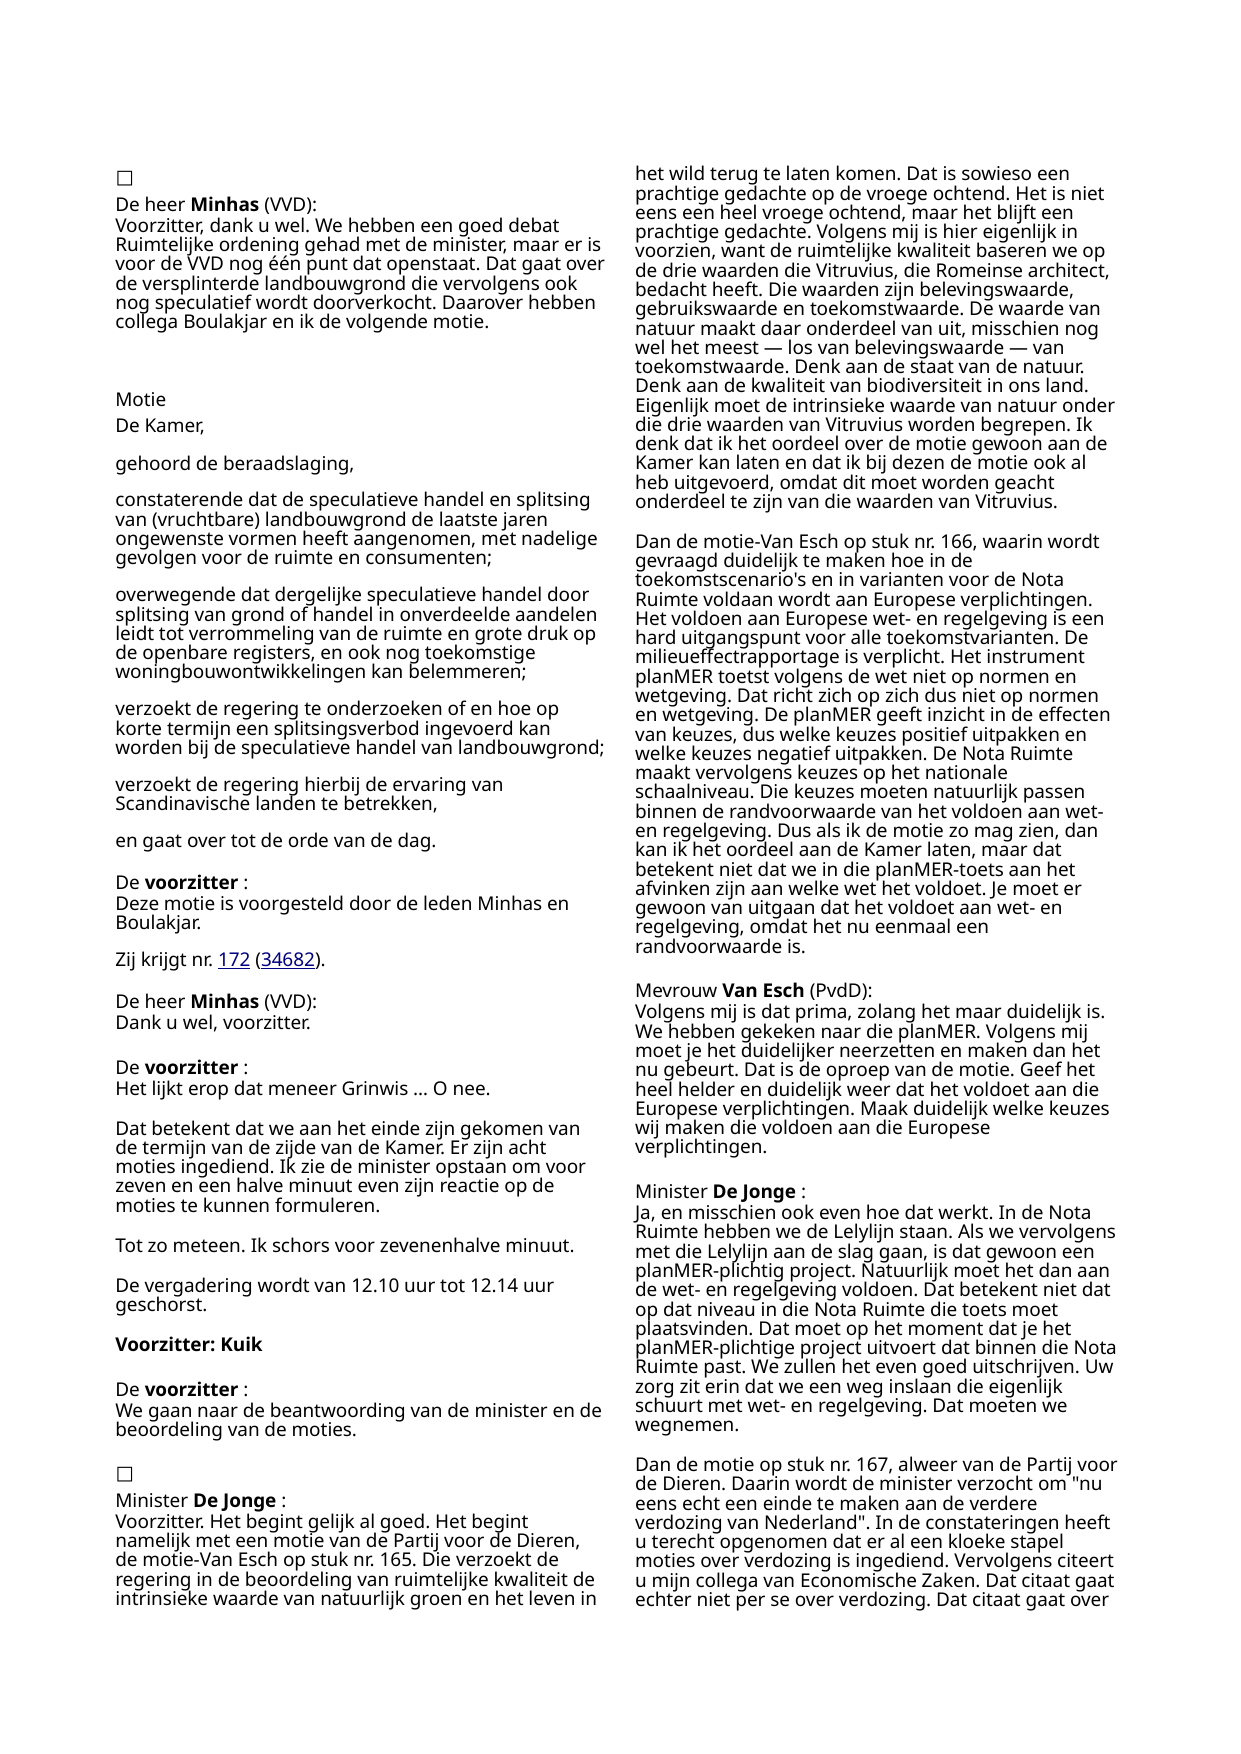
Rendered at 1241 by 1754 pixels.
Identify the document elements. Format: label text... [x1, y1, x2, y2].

text De Kamer, [115, 417, 605, 437]
text Dat betekent dat we aan het einde zijn gekomen van de termijn van de zijde van de Kamer. Er zijn acht moties ingediend. Ik zie de minister opstaan om voor zeven en een halve minuut even zijn reactie op de moties te kunnen formuleren. [115, 1120, 605, 1216]
text en gaat over tot de orde van de dag. [115, 832, 605, 851]
text Tot zo meteen. Ik schors voor zevenenhalve minuut. [115, 1237, 605, 1256]
text De voorzitter : [115, 1054, 605, 1080]
text overwegende dat dergelijke speculatieve handel door splitsing van grond of handel in onverdeelde aandelen leidt tot verrommeling van de ruimte en grote druk op de openbare registers, en ook nog toekomstige woningbouwontwikkelingen kan belemmeren; [115, 586, 605, 683]
text ⬜ [115, 165, 605, 191]
text Motie [115, 386, 605, 412]
text Minister De Jonge : [115, 1487, 605, 1513]
text Volgens mij is dat prima, zolang het maar duidelijk is. We hebben gekeken naar die planMER. Volgens mij moet je het duidelijker neerzetten en maken dan het nu gebeurt. Dat is de oproep van de motie. Geef het heel helder en duidelijk weer dat het voldoet aan die Europese verplichtingen. Maak duidelijk welke keuzes wij maken die voldoen aan die Europese verplichtingen. [635, 1003, 1125, 1158]
text Dank u wel, voorzitter. [115, 1014, 605, 1033]
text Voorzitter. Het begint gelijk al goed. Het begint namelijk met een motie van de Partij voor de Dieren, de motie-Van Esch op stuk nr. 165. Die verzoekt de regering in de beoordeling van ruimtelijke kwaliteit de intrinsieke waarde van natuurlijk groen en het leven in [115, 1513, 605, 1609]
text constaterende dat de speculatieve handel en splitsing van (vruchtbare) landbouwgrond de laatste jaren ongewenste vormen heeft aangenomen, met nadelige gevolgen voor de ruimte en consumenten; [115, 491, 605, 568]
text Minister De Jonge : [635, 1178, 1125, 1204]
text gehoord de beraadslaging, [115, 454, 605, 474]
text De vergadering wordt van 12.10 uur tot 12.14 uur geschorst. [115, 1277, 605, 1315]
text We gaan naar de beantwoording van de minister en de beoordeling van de moties. [115, 1402, 605, 1441]
text verzoekt de regering te onderzoeken of en hoe op korte termijn een splitsingsverbod ingevoerd kan worden bij de speculatieve handel van landbouwgrond; [115, 700, 605, 758]
text verzoekt de regering hierbij de ervaring van Scandinavische landen te betrekken, [115, 776, 605, 814]
text Voorzitter, dank u wel. We hebben een goed debat Ruimtelijke ordening gehad met de minister, maar er is voor de VVD nog één punt dat openstaat. Dat gaat over de versplinterde landbouwgrond die vervolgens ook nog speculatief wordt doorverkocht. Daarover hebben collega Boulakjar en ik de volgende motie. [115, 217, 605, 332]
text Zij krijgt nr. 172 (34682). [115, 951, 605, 970]
text De heer Minhas (VVD): [115, 191, 605, 217]
text het wild terug te laten komen. Dat is sowieso een prachtige gedachte op de vroege ochtend. Het is niet eens een heel vroege ochtend, maar het blijft een prachtige gedachte. Volgens mij is hier eigenlijk in voorzien, want de ruimtelijke kwaliteit baseren we op de drie waarden die Vitruvius, die Romeinse architect, bedacht heeft. Die waarden zijn belevingswaarde, gebruikswaarde en toekomstwaarde. De waarde van natuur maakt daar onderdeel van uit, misschien nog wel het meest — los van belevingswaarde — van toekomstwaarde. Denk aan de staat van de natuur. Denk aan de kwaliteit van biodiversiteit in ons land. Eigenlijk moet de intrinsieke waarde van natuur onder die drie waarden van Vitruvius worden begrepen. Ik denk dat ik het oordeel over de motie gewoon aan de Kamer kan laten en dat ik bij dezen de motie ook al heb uitgevoerd, omdat dit moet worden geacht onderdeel te zijn van die waarden van Vitruvius. [635, 165, 1125, 512]
text Voorzitter: Kuik [115, 1336, 605, 1356]
text Dan de motie op stuk nr. 167, alweer van de Partij voor de Dieren. Daarin wordt de minister verzocht om "nu eens echt een einde te maken aan de verdere verdozing van Nederland". In de constateringen heeft u terecht opgenomen dat er al een kloeke stapel moties over verdozing is ingediend. Vervolgens citeert u mijn collega van Economische Zaken. Dat citaat gaat echter niet per se over verdozing. Dat citaat gaat over [635, 1456, 1125, 1610]
text De voorzitter : [115, 869, 605, 895]
text Mevrouw Van Esch (PvdD): [635, 978, 1125, 1003]
text De voorzitter : [115, 1376, 605, 1402]
text Deze motie is voorgesteld door de leden Minhas en Boulakjar. [115, 895, 605, 933]
text ⬜ [115, 1461, 605, 1487]
text Ja, en misschien ook even hoe dat werkt. In de Nota Ruimte hebben we de Lelylijn staan. Als we vervolgens met die Lelylijn aan de slag gaan, is dat gewoon een planMER-plichtig project. Natuurlijk moet het dan aan de wet- en regelgeving voldoen. Dat betekent niet dat op dat niveau in die Nota Ruimte die toets moet plaatsvinden. Dat moet op het moment dat je het planMER-plichtige project uitvoert dat binnen die Nota Ruimte past. We zullen het even goed uitschrijven. Uw zorg zit erin dat we een weg inslaan die eigenlijk schuurt met wet- en regelgeving. Dat moeten we wegnemen. [635, 1204, 1125, 1435]
text De heer Minhas (VVD): [115, 988, 605, 1014]
text Het lijkt erop dat meneer Grinwis … O nee. [115, 1080, 605, 1099]
text Dan de motie-Van Esch op stuk nr. 166, waarin wordt gevraagd duidelijk te maken hoe in de toekomstscenario's en in varianten voor de Nota Ruimte voldaan wordt aan Europese verplichtingen. Het voldoen aan Europese wet- en regelgeving is een hard uitgangspunt voor alle toekomstvarianten. De milieueffectrapportage is verplicht. Het instrument planMER toetst volgens de wet niet op normen en wetgeving. Dat richt zich op zich dus niet op normen en wetgeving. De planMER geeft inzicht in de effecten van keuzes, dus welke keuzes positief uitpakken en welke keuzes negatief uitpakken. De Nota Ruimte maakt vervolgens keuzes op het nationale schaalniveau. Die keuzes moeten natuurlijk passen binnen de randvoorwaarde van het voldoen aan wet- en regelgeving. Dus als ik de motie zo mag zien, dan kan ik het oordeel aan de Kamer laten, maar dat betekent niet dat we in die planMER-toets aan het afvinken zijn aan welke wet het voldoet. Je moet er gewoon van uitgaan dat het voldoet aan wet- en regelgeving, omdat het nu eenmaal een randvoorwaarde is. [635, 533, 1125, 957]
